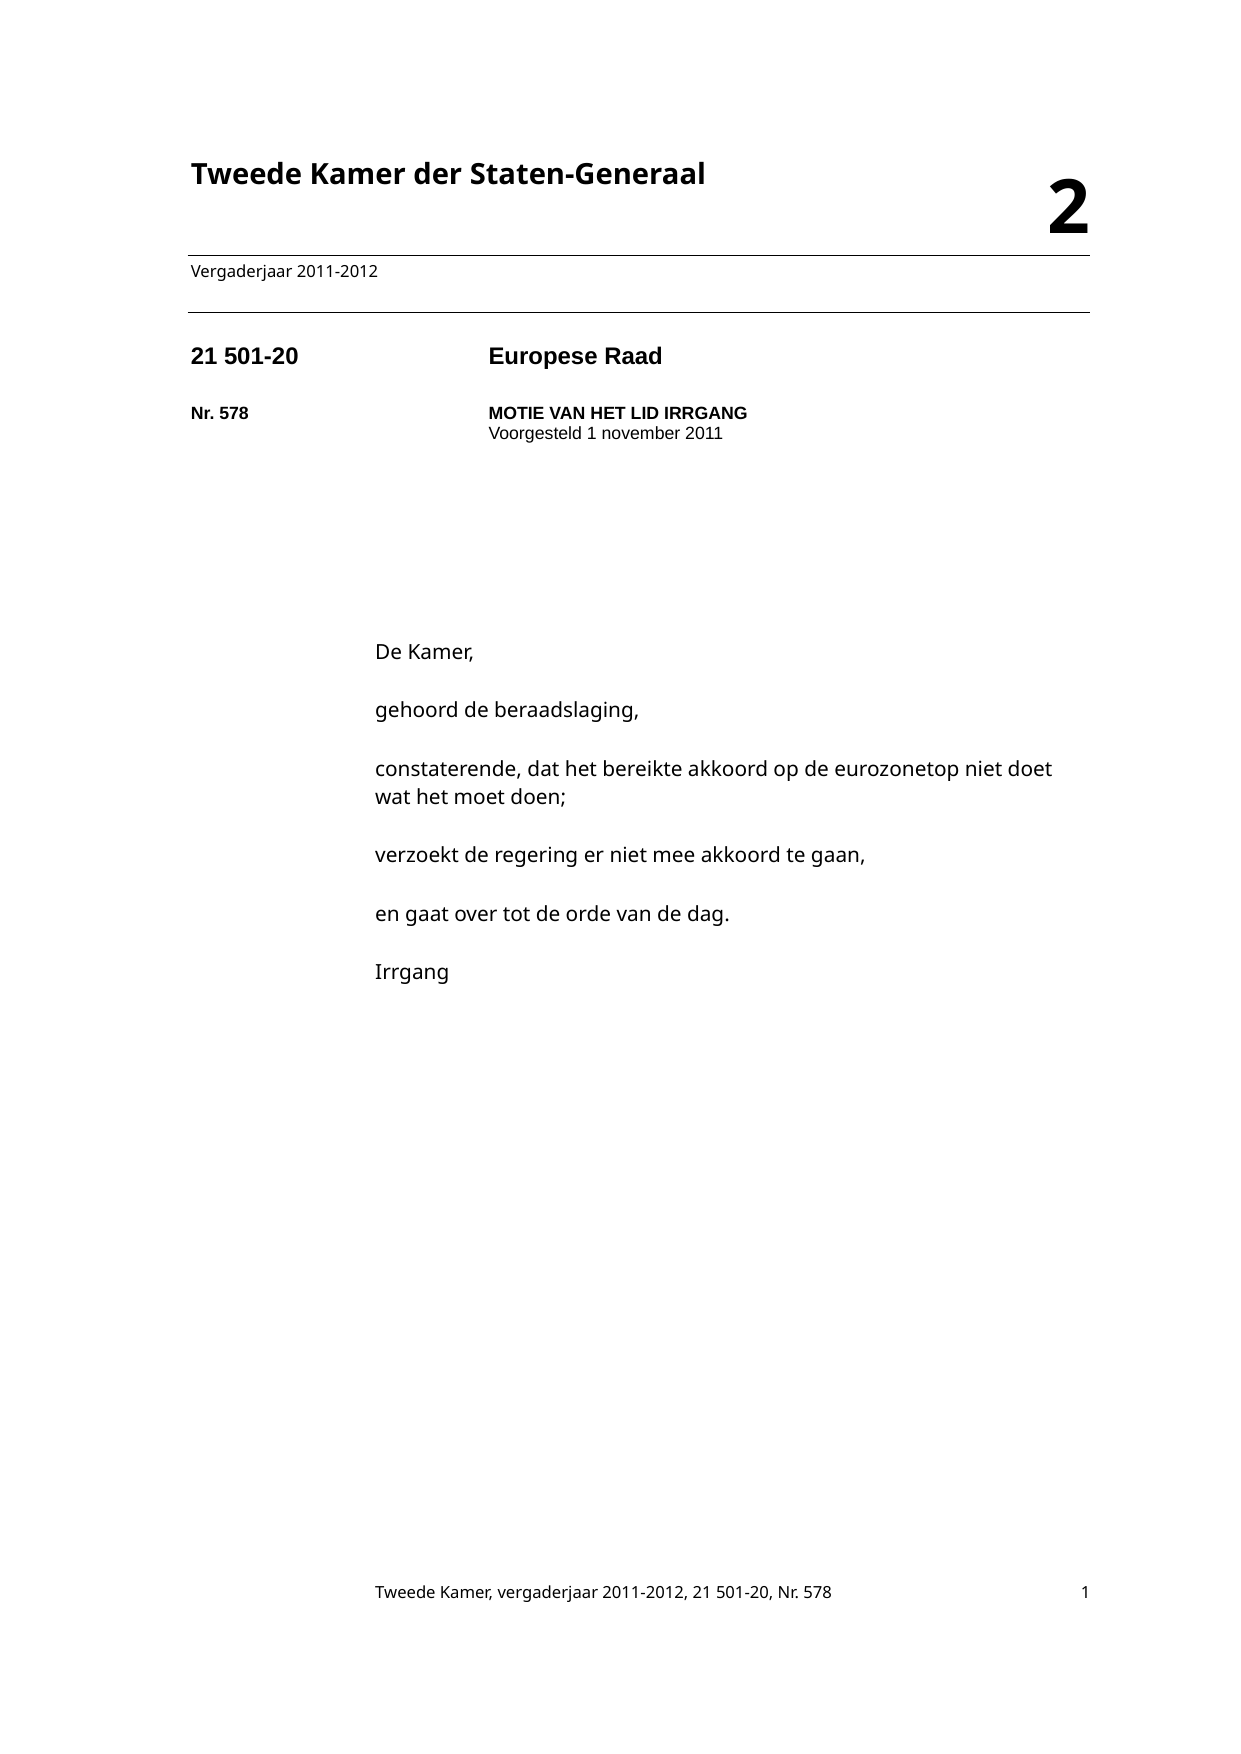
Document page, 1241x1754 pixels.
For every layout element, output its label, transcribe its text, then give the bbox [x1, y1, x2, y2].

table_cell Nr. 578 [188, 399, 485, 518]
table_header Tweede Kamer der Staten-Generaal [188, 150, 909, 255]
table_cell MOTIE VAN HET LID IRRGANG Voorgesteld 1 november 2011 [485, 399, 1090, 518]
table_cell [485, 313, 1090, 339]
table_cell [485, 256, 1090, 312]
table_cell Europese Raad [485, 339, 1090, 399]
text Irrgang [375, 957, 1090, 986]
table_header 2 [910, 150, 1090, 255]
text De Kamer, [375, 637, 1090, 665]
text constaterende, dat het bereikte akkoord op de eurozonetop niet doet wat het moet doen; [375, 754, 1090, 811]
text verzoekt de regering er niet mee akkoord te gaan, [375, 841, 1090, 869]
table_cell 21 501-20 [188, 339, 485, 399]
text gehoord de beraadslaging, [375, 695, 1090, 724]
table_cell Vergaderjaar 2011-2012 [188, 256, 485, 312]
table_cell [188, 313, 485, 339]
text en gaat over tot de orde van de dag. [375, 899, 1090, 927]
